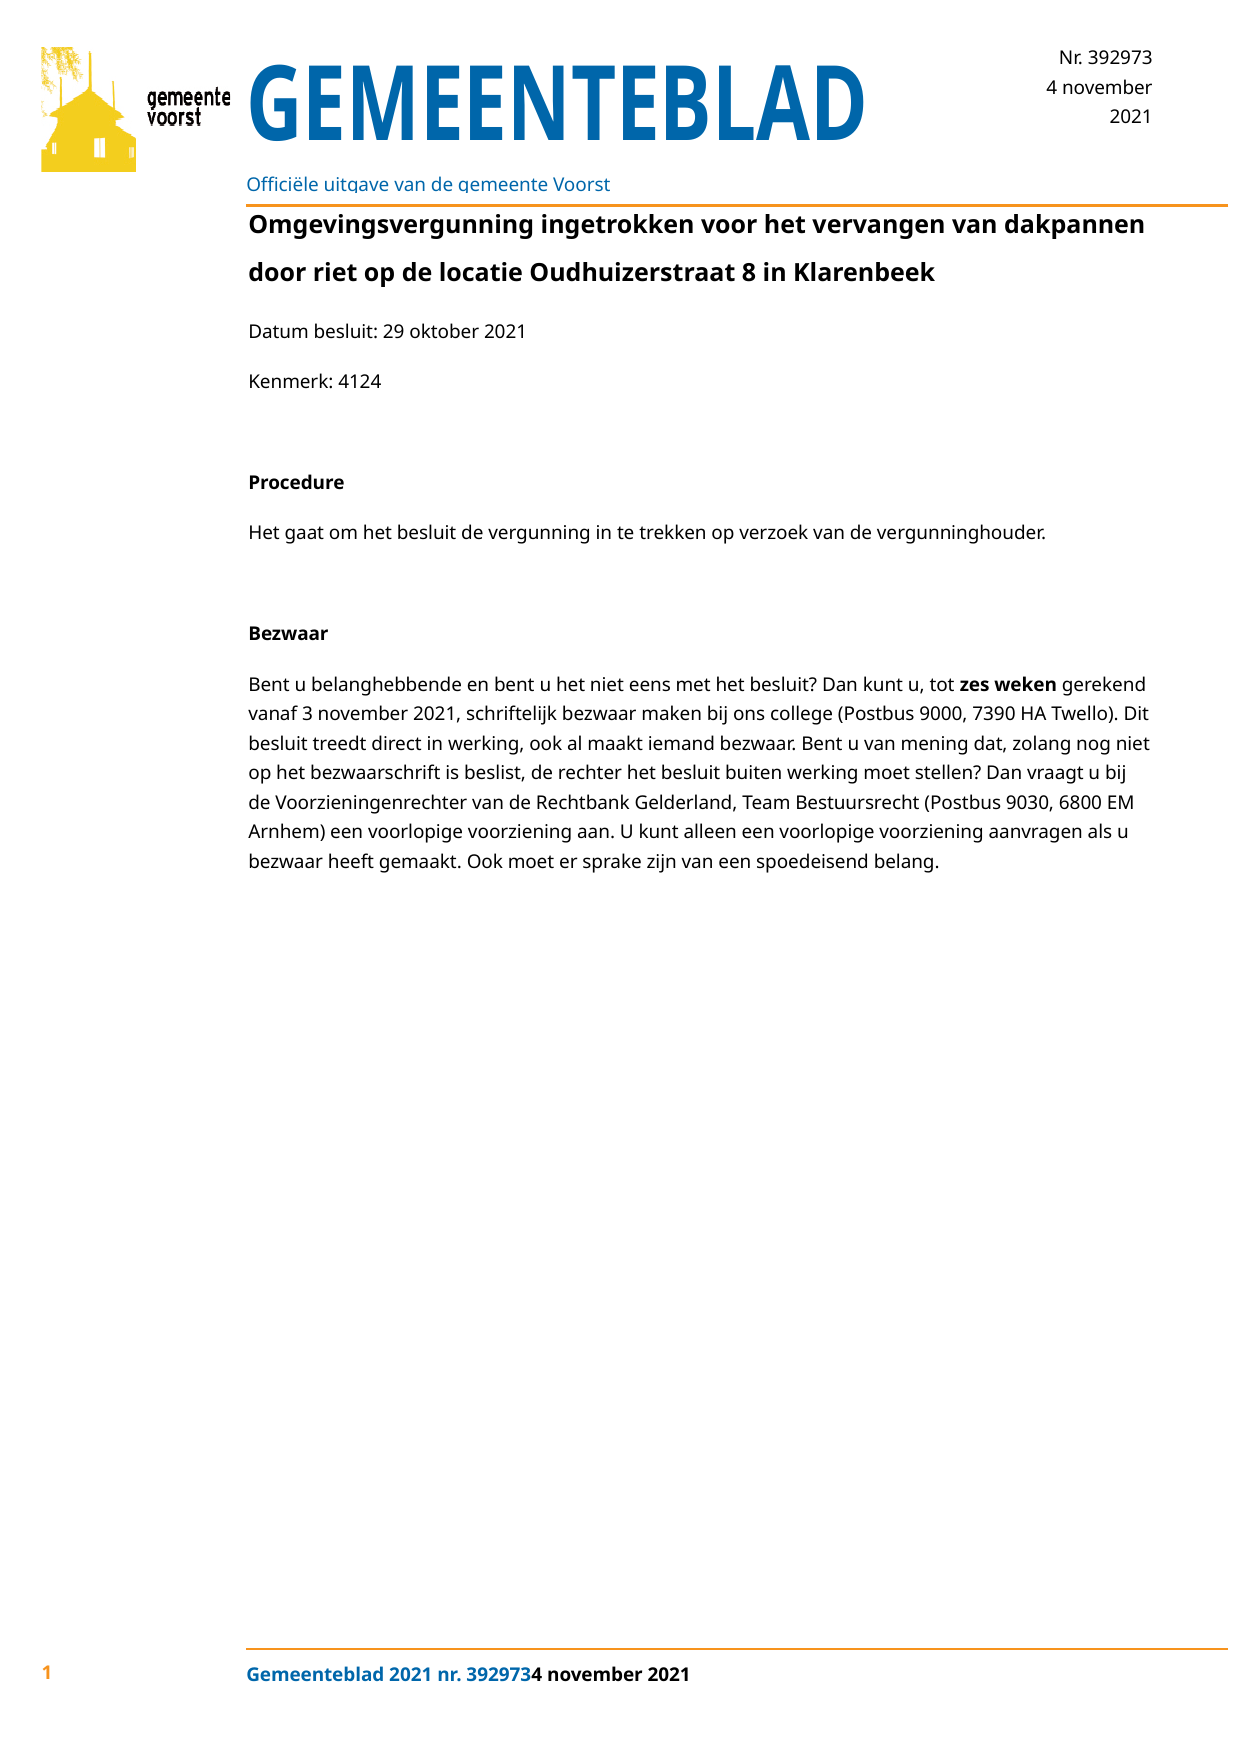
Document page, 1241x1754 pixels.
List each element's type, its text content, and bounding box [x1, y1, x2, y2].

text Kenmerk: 4124 [248, 368, 1152, 394]
text Bezwaar [248, 620, 1152, 646]
text Bent u belanghebbende en bent u het niet eens met het besluit? Dan kunt u, tot zes weken gerekend vanaf 3 november 2021, schriftelijk bezwaar maken bij ons college (Postbus 9000, 7390 HA Twello). Dit besluit treedt direct in werking, ook al maakt iemand bezwaar. Bent u van mening dat, zolang nog niet op het bezwaarschrift is beslist, de rechter het besluit buiten werking moet stellen? Dan vraagt u bij de Voorzieningenrechter van de Rechtbank Gelderland, Team Bestuursrecht (Postbus 9030, 6800 EM Arnhem) een voorlopige voorziening aan. U kunt alleen een voorlopige voorziening aanvragen als u bezwaar heeft gemaakt. Ook moet er sprake zijn van een spoedeisend belang. [248, 671, 1152, 874]
picture [41, 47, 231, 172]
text Procedure [248, 469, 1152, 495]
text Het gaat om het besluit de vergunning in te trekken op verzoek van de vergunninghouder. [248, 519, 1152, 545]
text Omgevingsvergunning ingetrokken voor het vervangen van dakpannen door riet op de locatie Oudhuizerstraat 8 in Klarenbeek [248, 207, 1152, 288]
text Datum besluit: 29 oktober 2021 [248, 318, 1152, 344]
